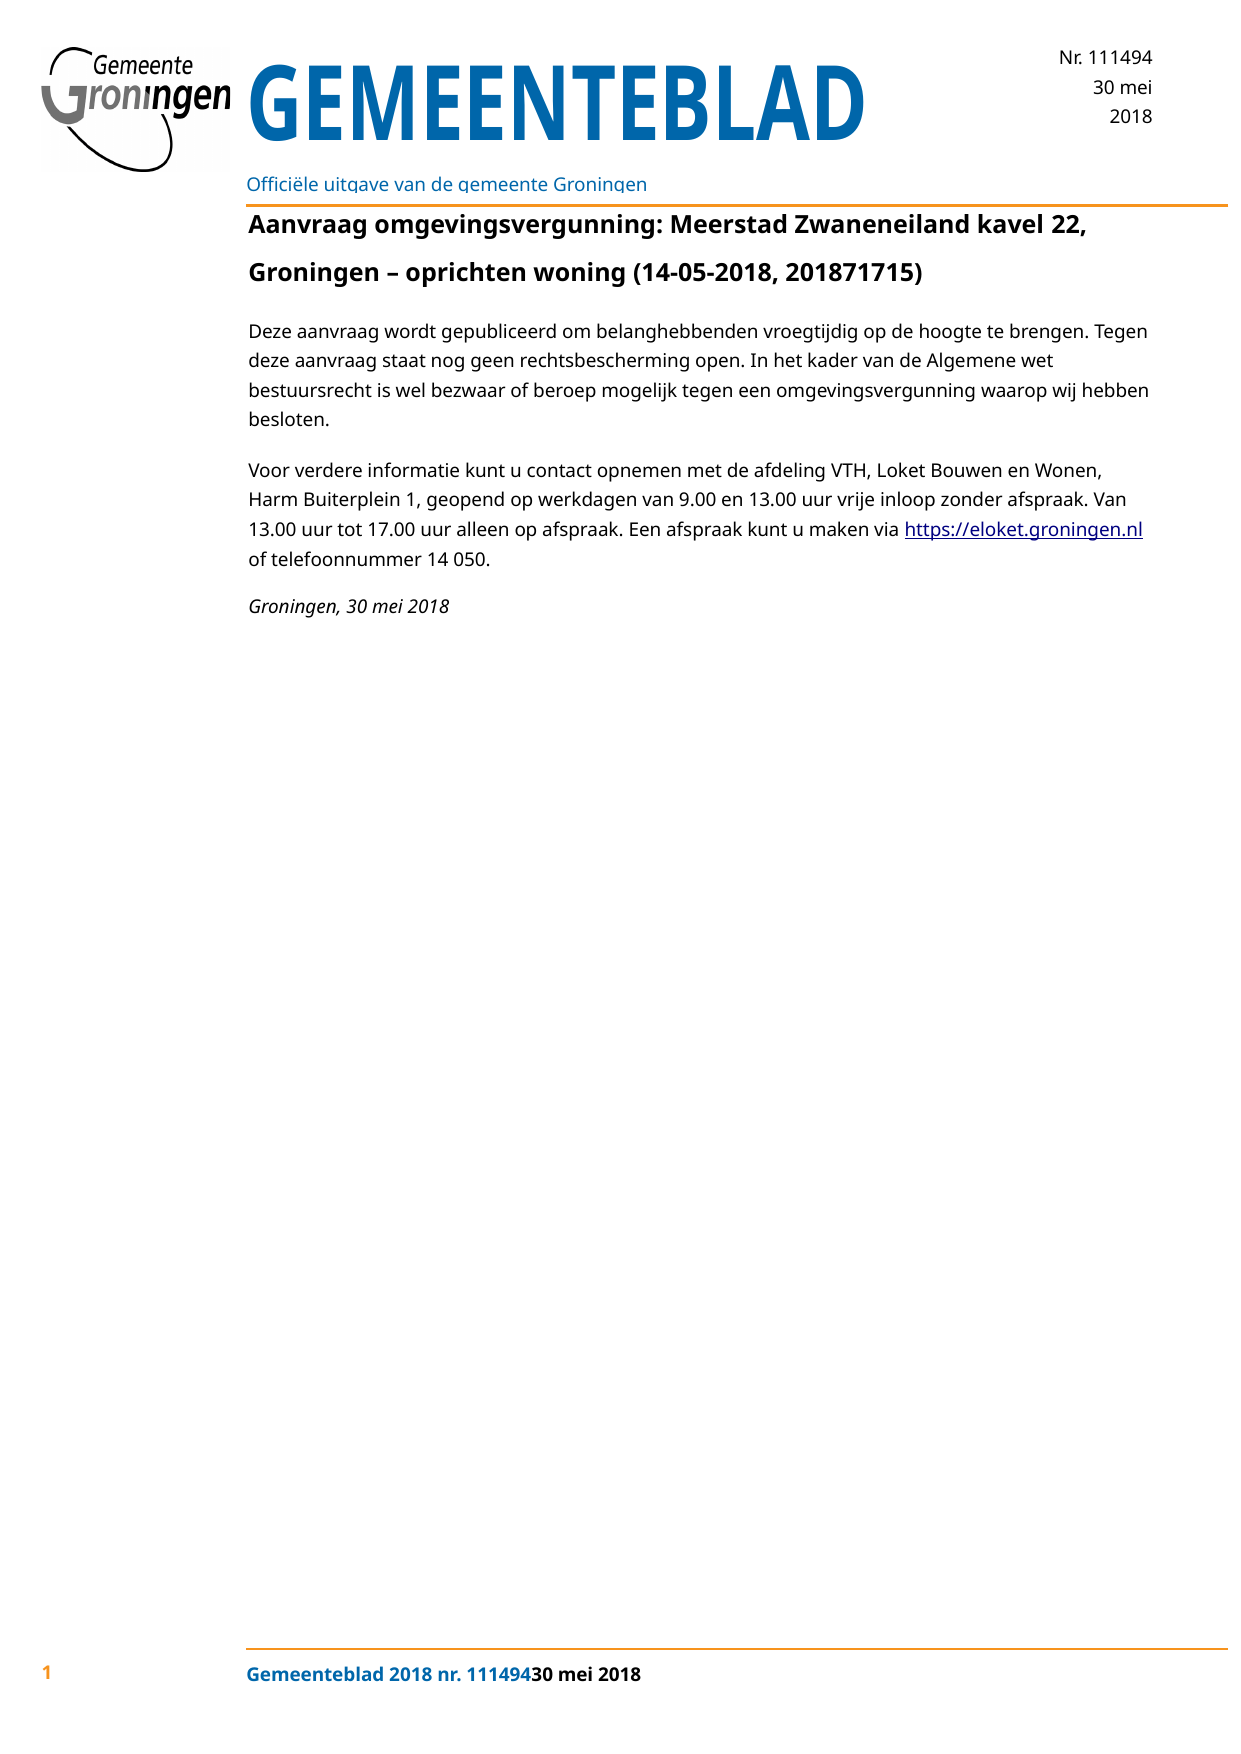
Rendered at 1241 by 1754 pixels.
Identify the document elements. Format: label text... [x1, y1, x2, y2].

text Deze aanvraag wordt gepubliceerd om belanghebbenden vroegtijdig op de hoogte te brengen. Tegen deze aanvraag staat nog geen rechtsbescherming open. In het kader van de Algemene wet bestuursrecht is wel bezwaar of beroep mogelijk tegen een omgevingsvergunning waarop wij hebben besloten. [248, 318, 1152, 432]
picture [41, 47, 231, 172]
text Groningen, 30 mei 2018 [248, 594, 1152, 619]
text Voor verdere informatie kunt u contact opnemen met de afdeling VTH, Loket Bouwen en Wonen, Harm Buiterplein 1, geopend op werkdagen van 9.00 en 13.00 uur vrije inloop zonder afspraak. Van 13.00 uur tot 17.00 uur alleen op afspraak. Een afspraak kunt u maken via https://eloket.groningen.nl of telefoonnummer 14 050. [248, 457, 1152, 572]
text Aanvraag omgevingsvergunning: Meerstad Zwaneneiland kavel 22, Groningen – oprichten woning (14-05-2018, 201871715) [248, 207, 1152, 288]
